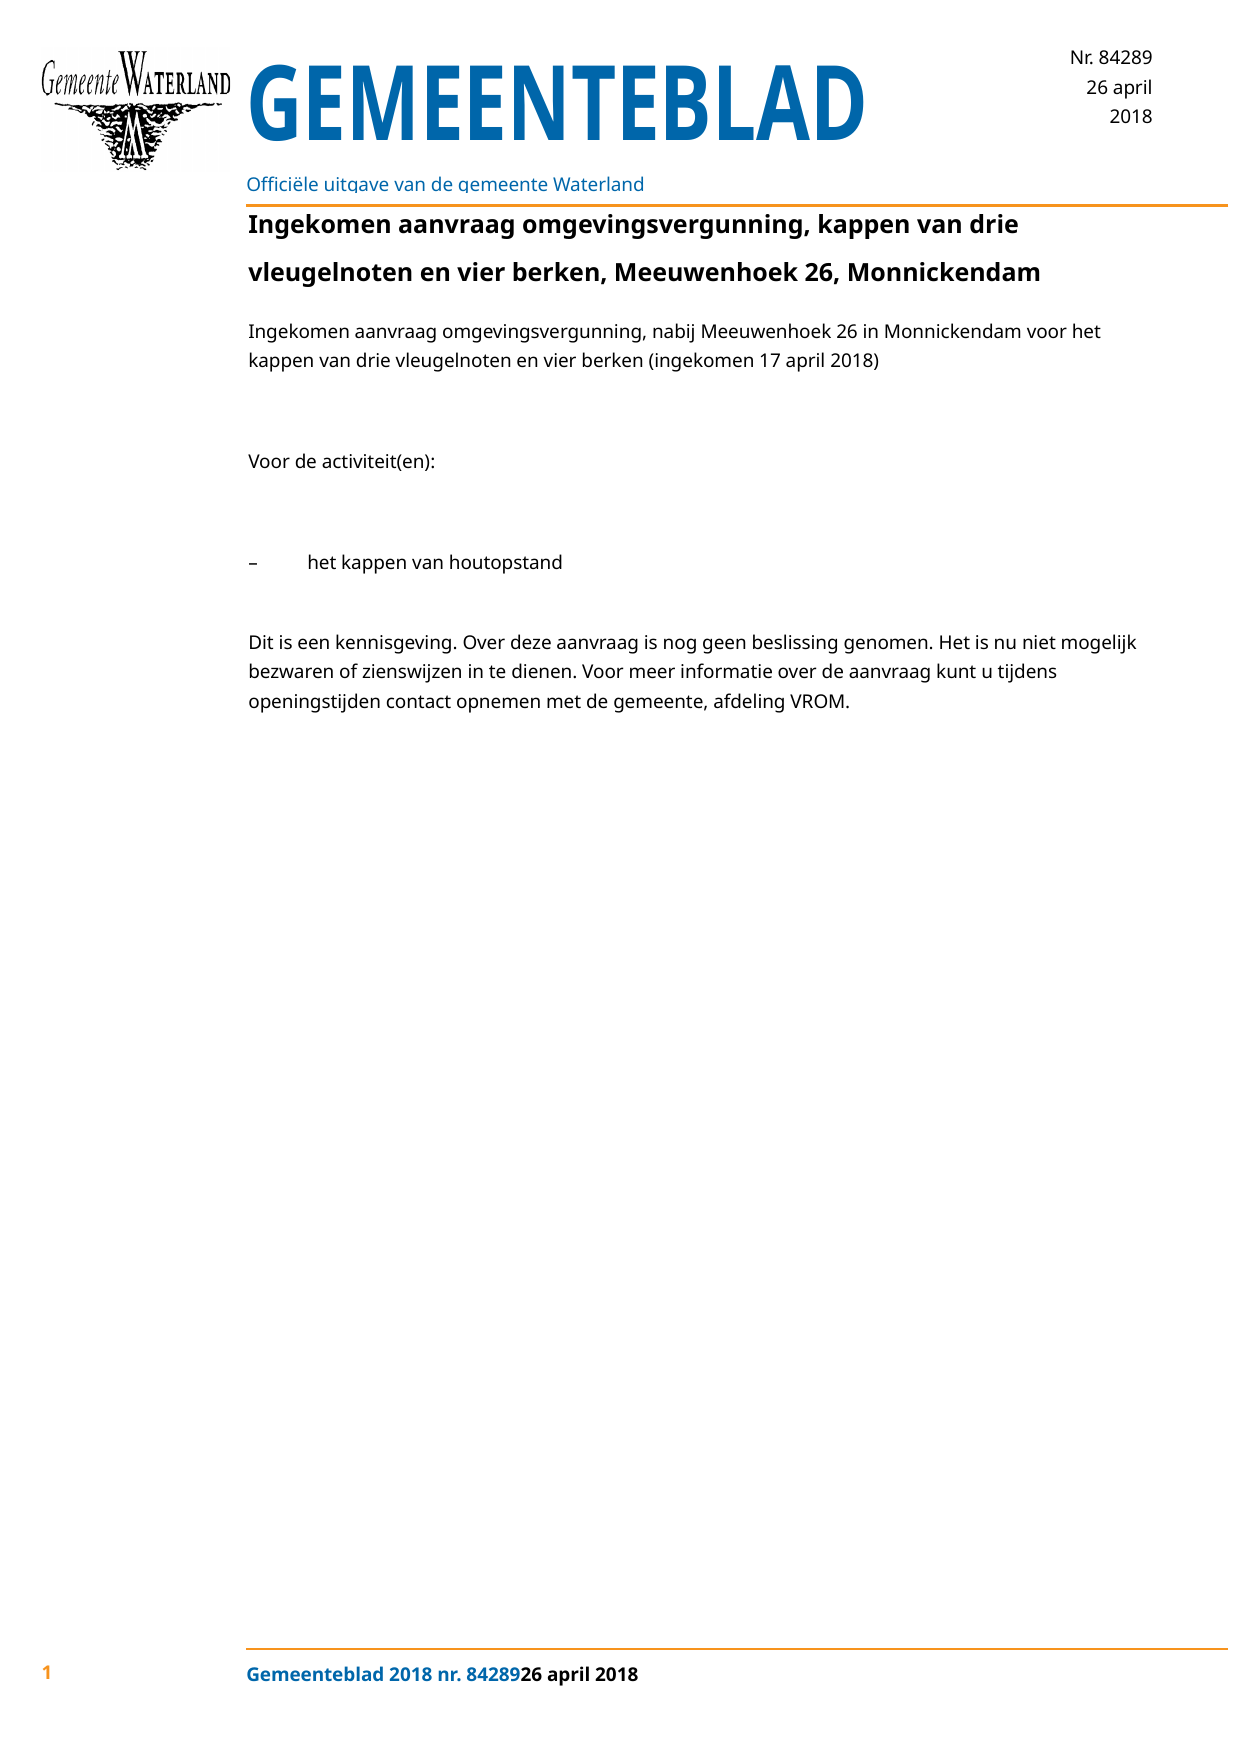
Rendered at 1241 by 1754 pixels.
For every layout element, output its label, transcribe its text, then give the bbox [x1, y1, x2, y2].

text Ingekomen aanvraag omgevingsvergunning, kappen van drie vleugelnoten en vier berken, Meeuwenhoek 26, Monnickendam [248, 207, 1152, 288]
text Dit is een kennisgeving. Over deze aanvraag is nog geen beslissing genomen. Het is nu niet mogelijk bezwaren of zienswijzen in te dienen. Voor meer informatie over de aanvraag kunt u tijdens openingstijden contact opnemen met de gemeente, afdeling VROM. [248, 629, 1152, 714]
picture [41, 47, 231, 172]
text Voor de activiteit(en): [248, 448, 1152, 474]
text Ingekomen aanvraag omgevingsvergunning, nabij Meeuwenhoek 26 in Monnickendam voor het kappen van drie vleugelnoten en vier berken (ingekomen 17 april 2018) [248, 318, 1152, 373]
list het kappen van houtopstand [248, 549, 1152, 575]
